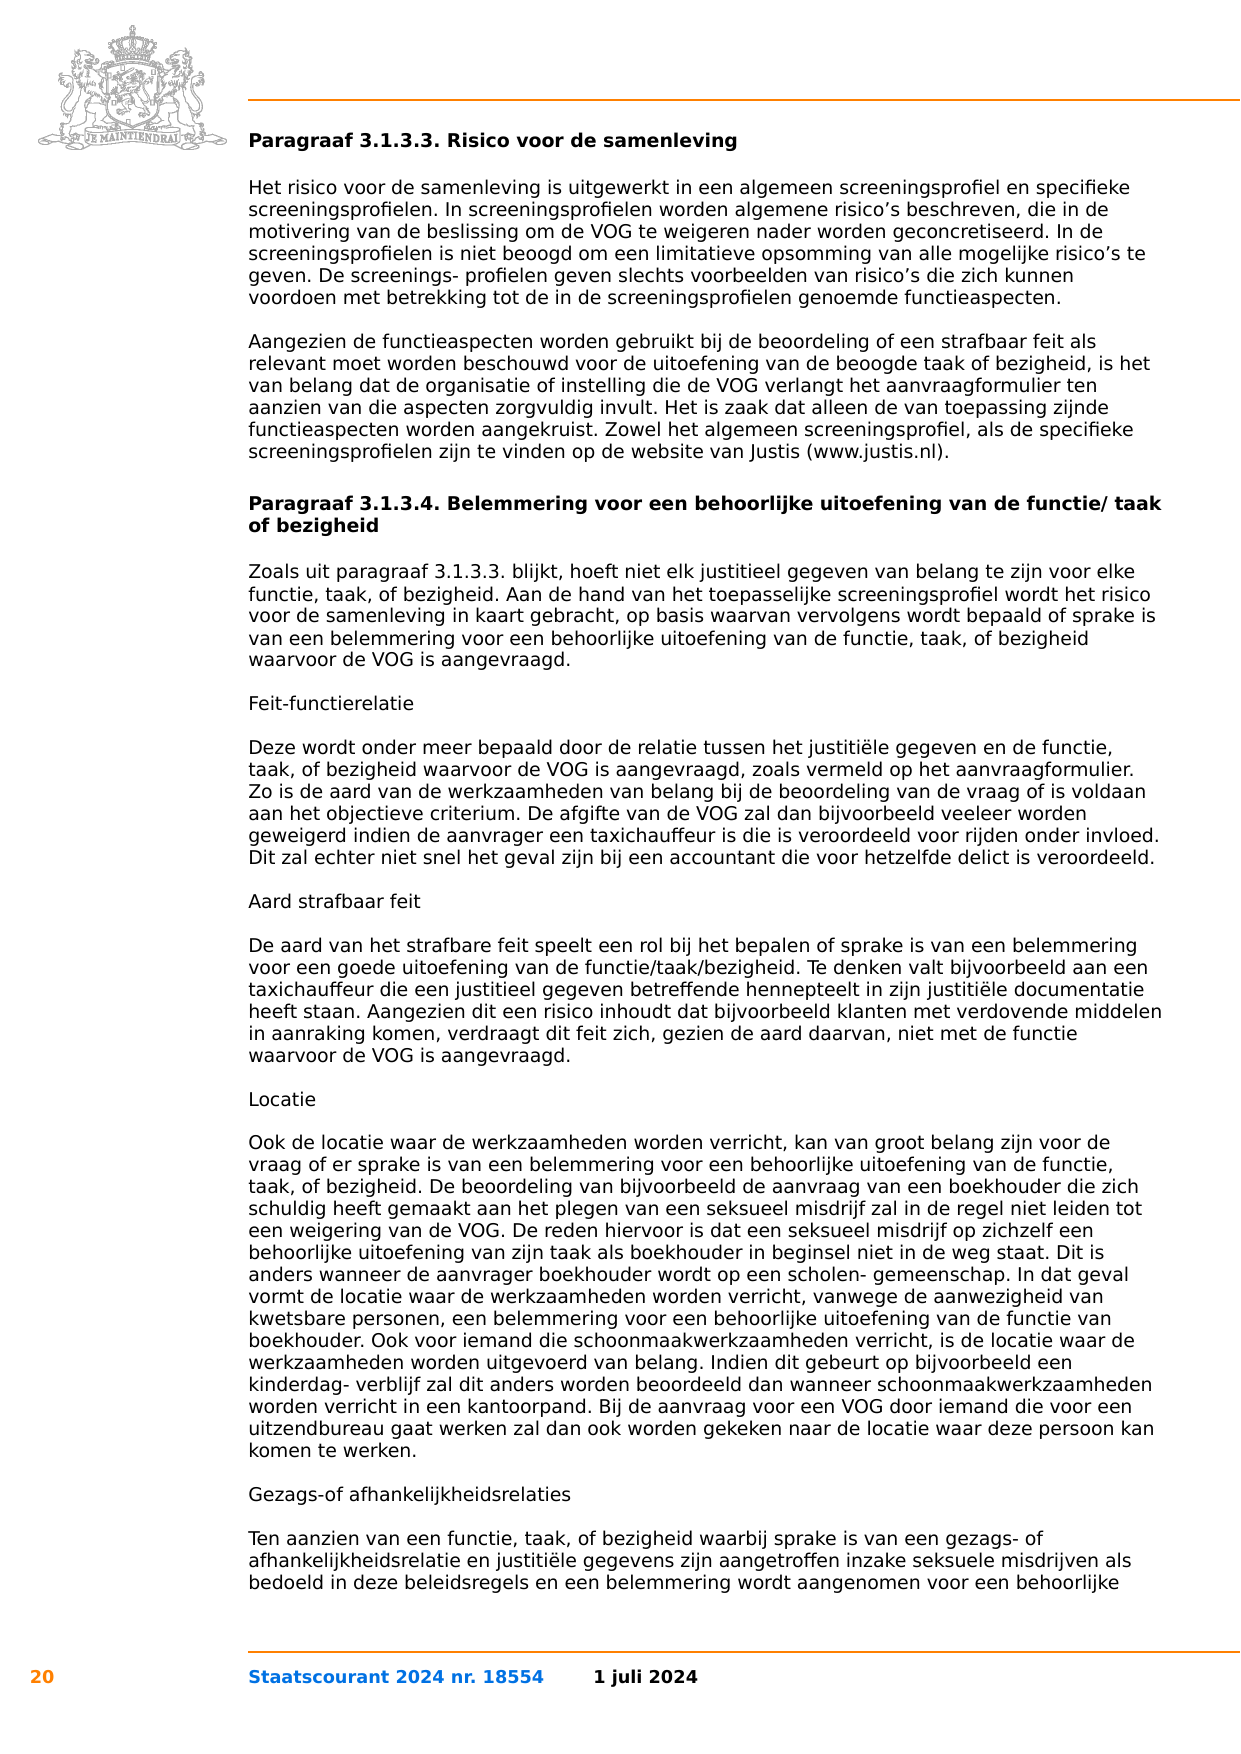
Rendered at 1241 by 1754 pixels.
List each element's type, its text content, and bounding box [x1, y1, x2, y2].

subtitle Aard strafbaar feit [248, 891, 1163, 913]
text Aangezien de functieaspecten worden gebruikt bij de beoordeling of een strafbaar feit als relevant moet worden beschouwd voor de uitoefening van de beoogde taak of bezigheid, is het van belang dat de organisatie of instelling die de VOG verlangt het aanvraagformulier ten aanzien van die aspecten zorgvuldig invult. Het is zaak dat alleen de van toepassing zijnde functieaspecten worden aangekruist. Zowel het algemeen screeningsprofiel, als de specifieke screeningsprofielen zijn te vinden op de website van Justis (www.justis.nl). [248, 331, 1163, 462]
text Ook de locatie waar de werkzaamheden worden verricht, kan van groot belang zijn voor de vraag of er sprake is van een belemmering voor een behoorlijke uitoefening van de functie, taak, of bezigheid. De beoordeling van bijvoorbeeld de aanvraag van een boekhouder die zich schuldig heeft gemaakt aan het plegen van een seksueel misdrijf zal in de regel niet leiden tot een weigering van de VOG. De reden hiervoor is dat een seksueel misdrijf op zichzelf een behoorlijke uitoefening van zijn taak als boekhouder in beginsel niet in de weg staat. Dit is anders wanneer de aanvrager boekhouder wordt op een scholen- gemeenschap. In dat geval vormt de locatie waar de werkzaamheden worden verricht, vanwege de aanwezigheid van kwetsbare personen, een belemmering voor een behoorlijke uitoefening van de functie van boekhouder. Ook voor iemand die schoonmaakwerkzaamheden verricht, is de locatie waar de werkzaamheden worden uitgevoerd van belang. Indien dit gebeurt op bijvoorbeeld een kinderdag- verblijf zal dit anders worden beoordeeld dan wanneer schoonmaakwerkzaamheden worden verricht in een kantoorpand. Bij de aanvraag voor een VOG door iemand die voor een uitzendbureau gaat werken zal dan ook worden gekeken naar de locatie waar deze persoon kan komen te werken. [248, 1132, 1163, 1462]
subtitle Paragraaf 3.1.3.4. Belemmering voor een behoorlijke uitoefening van de functie/ taak of bezigheid [248, 492, 1163, 536]
text Deze wordt onder meer bepaald door de relatie tussen het justitiële gegeven en de functie, taak, of bezigheid waarvoor de VOG is aangevraagd, zoals vermeld op het aanvraagformulier. Zo is de aard van de werkzaamheden van belang bij de beoordeling van de vraag of is voldaan aan het objectieve criterium. De afgifte van de VOG zal dan bijvoorbeeld veeleer worden geweigerd indien de aanvrager een taxichauffeur is die is veroordeeld voor rijden onder invloed. Dit zal echter niet snel het geval zijn bij een accountant die voor hetzelfde delict is veroordeeld. [248, 737, 1163, 869]
picture [38, 25, 227, 150]
text Zoals uit paragraaf 3.1.3.3. blijkt, hoeft niet elk justitieel gegeven van belang te zijn voor elke functie, taak, of bezigheid. Aan de hand van het toepasselijke screeningsprofiel wordt het risico voor de samenleving in kaart gebracht, op basis waarvan vervolgens wordt bepaald of sprake is van een belemmering voor een behoorlijke uitoefening van de functie, taak, of bezigheid waarvoor de VOG is aangevraagd. [248, 561, 1163, 671]
subtitle Locatie [248, 1088, 1163, 1110]
text De aard van het strafbare feit speelt een rol bij het bepalen of sprake is van een belemmering voor een goede uitoefening van de functie/taak/bezigheid. Te denken valt bijvoorbeeld aan een taxichauffeur die een justitieel gegeven betreffende hennepteelt in zijn justitiële documentatie heeft staan. Aangezien dit een risico inhoudt dat bijvoorbeeld klanten met verdovende middelen in aanraking komen, verdraagt dit feit zich, gezien de aard daarvan, niet met de functie waarvoor de VOG is aangevraagd. [248, 935, 1163, 1067]
text Ten aanzien van een functie, taak, of bezigheid waarbij sprake is van een gezags- of afhankelijkheidsrelatie en justitiële gegevens zijn aangetroffen inzake seksuele misdrijven als bedoeld in deze beleidsregels en een belemmering wordt aangenomen voor een behoorlijke [248, 1528, 1163, 1594]
subtitle Paragraaf 3.1.3.3. Risico voor de samenleving [248, 130, 1163, 152]
text Het risico voor de samenleving is uitgewerkt in een algemeen screeningsprofiel en specifieke screeningsprofielen. In screeningsprofielen worden algemene risico’s beschreven, die in de motivering van de beslissing om de VOG te weigeren nader worden geconcretiseerd. In de screeningsprofielen is niet beoogd om een limitatieve opsomming van alle mogelijke risico’s te geven. De screenings- profielen geven slechts voorbeelden van risico’s die zich kunnen voordoen met betrekking tot de in de screeningsprofielen genoemde functieaspecten. [248, 177, 1163, 309]
subtitle Gezags-of afhankelijkheidsrelaties [248, 1484, 1163, 1506]
subtitle Feit-functierelatie [248, 693, 1163, 715]
